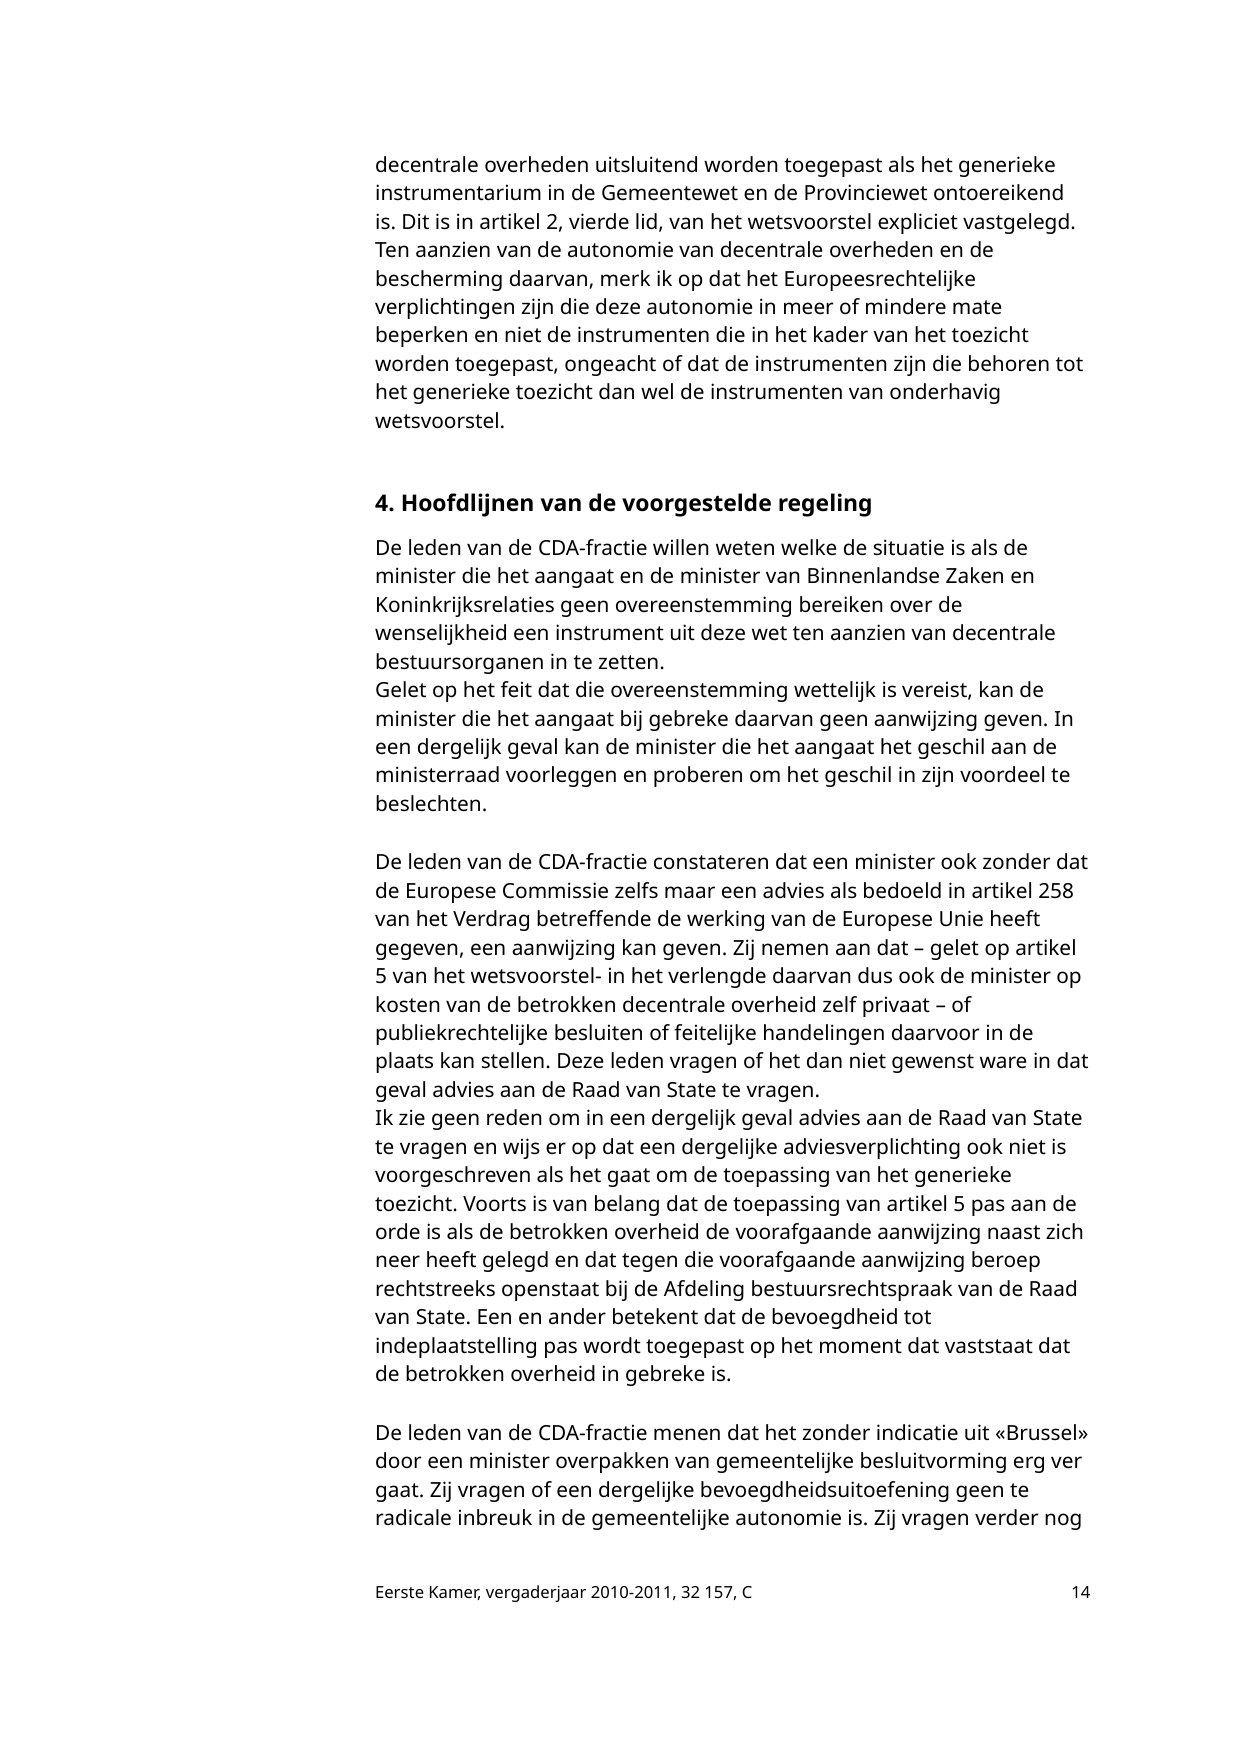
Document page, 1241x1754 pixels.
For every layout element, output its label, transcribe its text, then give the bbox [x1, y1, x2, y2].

text De leden van de CDA-fractie willen weten welke de situatie is als de minister die het aangaat en de minister van Binnenlandse Zaken en Koninkrijksrelaties geen overeenstemming bereiken over de wenselijkheid een instrument uit deze wet ten aanzien van decentrale bestuursorganen in te zetten. [375, 533, 1090, 675]
text De leden van de CDA-fractie constateren dat een minister ook zonder dat de Europese Commissie zelfs maar een advies als bedoeld in artikel 258 van het Verdrag betreffende de werking van de Europese Unie heeft gegeven, een aanwijzing kan geven. Zij nemen aan dat – gelet op artikel 5 van het wetsvoorstel- in het verlengde daarvan dus ook de minister op kosten van de betrokken decentrale overheid zelf privaat – of publiekrechtelijke besluiten of feitelijke handelingen daarvoor in de plaats kan stellen. Deze leden vragen of het dan niet gewenst ware in dat geval advies aan de Raad van State te vragen. [375, 847, 1090, 1103]
text De leden van de CDA-fractie menen dat het zonder indicatie uit «Brussel» door een minister overpakken van gemeentelijke besluitvorming erg ver gaat. Zij vragen of een dergelijke bevoegdheidsuitoefening geen te radicale inbreuk in de gemeentelijke autonomie is. Zij vragen verder nog [375, 1418, 1090, 1532]
text decentrale overheden uitsluitend worden toegepast als het generieke instrumentarium in de Gemeentewet en de Provinciewet ontoereikend is. Dit is in artikel 2, vierde lid, van het wetsvoorstel expliciet vastgelegd. Ten aanzien van de autonomie van decentrale overheden en de bescherming daarvan, merk ik op dat het Europeesrechtelijke verplichtingen zijn die deze autonomie in meer of mindere mate beperken en niet de instrumenten die in het kader van het toezicht worden toegepast, ongeacht of dat de instrumenten zijn die behoren tot het generieke toezicht dan wel de instrumenten van onderhavig wetsvoorstel. [375, 150, 1090, 434]
text Ik zie geen reden om in een dergelijk geval advies aan de Raad van State te vragen en wijs er op dat een dergelijke adviesverplichting ook niet is voorgeschreven als het gaat om de toepassing van het generieke toezicht. Voorts is van belang dat de toepassing van artikel 5 pas aan de orde is als de betrokken overheid de voorafgaande aanwijzing naast zich neer heeft gelegd en dat tegen die voorafgaande aanwijzing beroep rechtstreeks openstaat bij de Afdeling bestuursrechtspraak van de Raad van State. Een en ander betekent dat de bevoegdheid tot indeplaatstelling pas wordt toegepast op het moment dat vaststaat dat de betrokken overheid in gebreke is. [375, 1103, 1090, 1388]
subtitle 4. Hoofdlijnen van de voorgestelde regeling [375, 487, 1090, 518]
text Gelet op het feit dat die overeenstemming wettelijk is vereist, kan de minister die het aangaat bij gebreke daarvan geen aanwijzing geven. In een dergelijk geval kan de minister die het aangaat het geschil aan de ministerraad voorleggen en proberen om het geschil in zijn voordeel te beslechten. [375, 675, 1090, 817]
